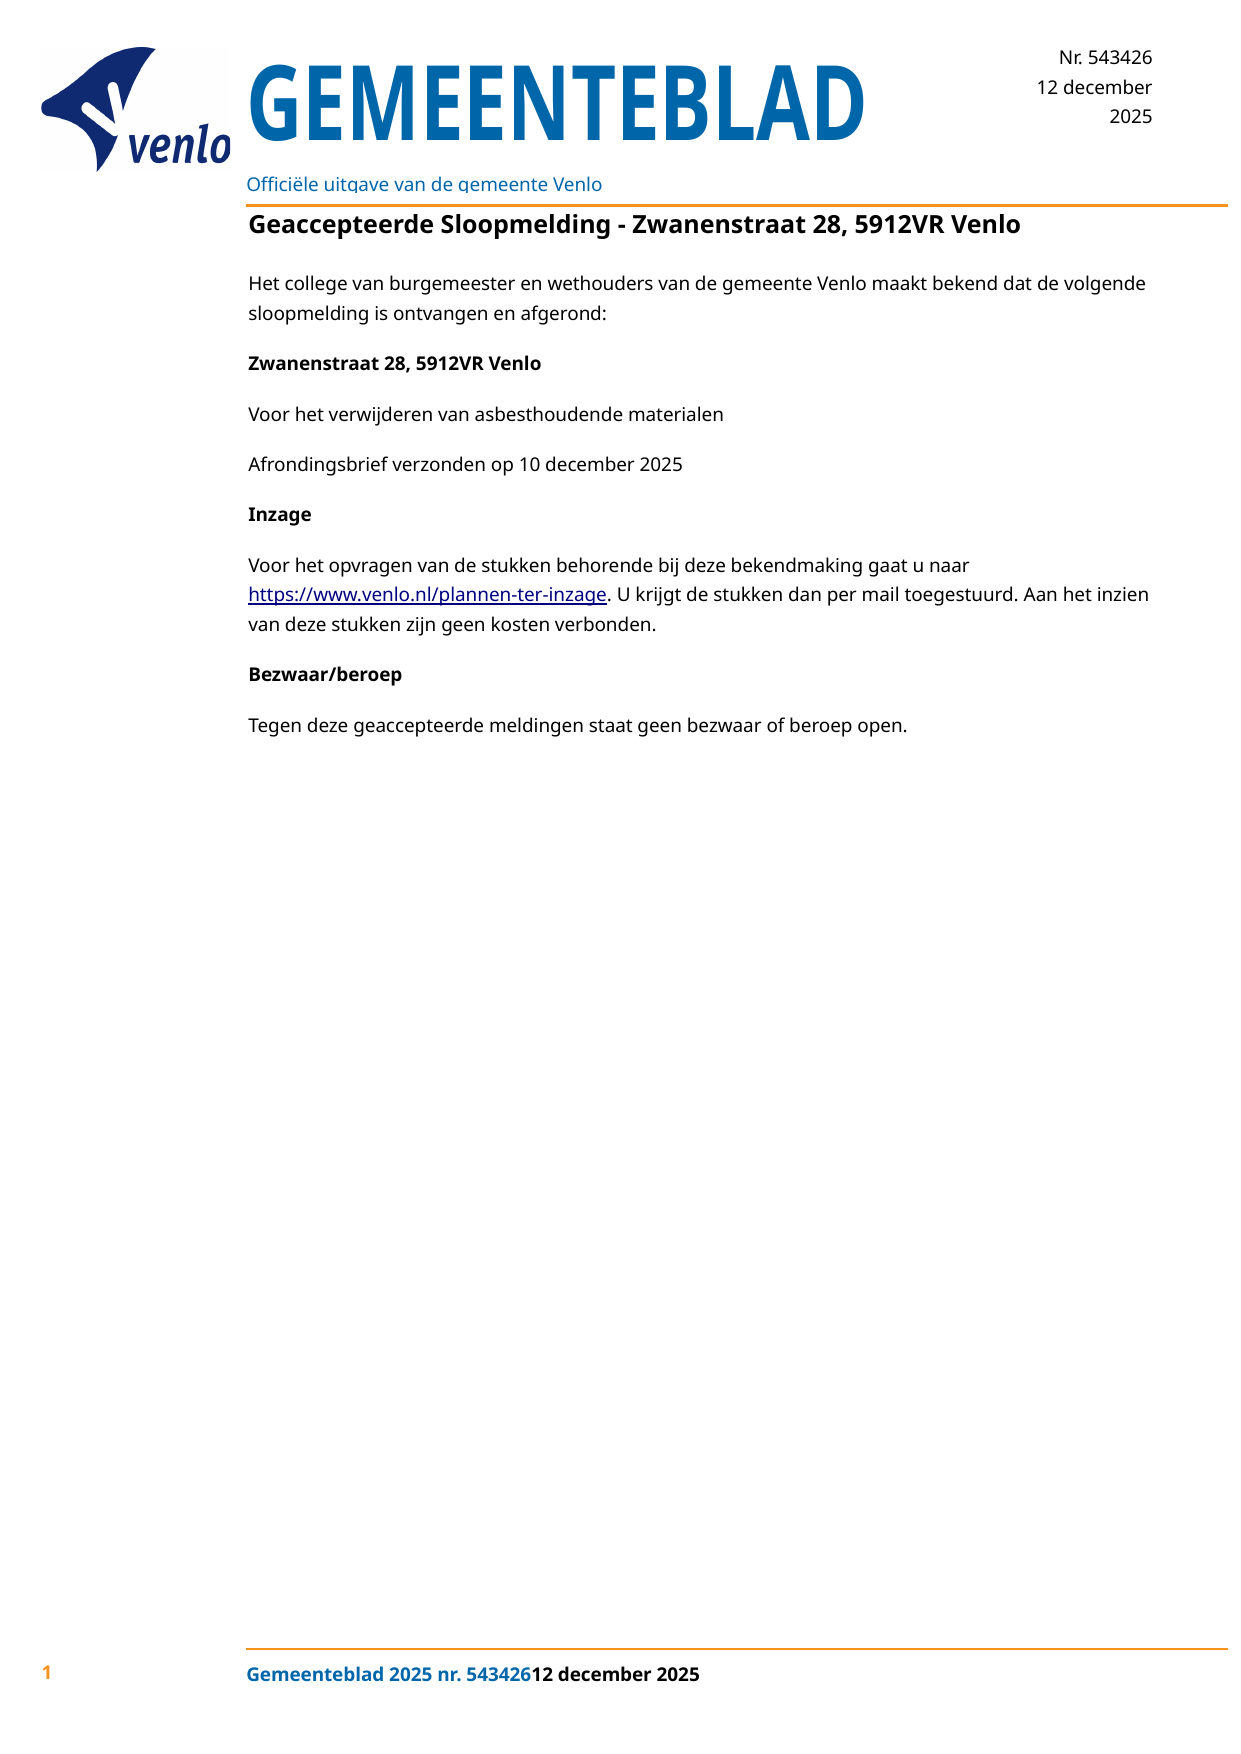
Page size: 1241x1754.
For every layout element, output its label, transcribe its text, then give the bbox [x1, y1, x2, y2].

text Het college van burgemeester en wethouders van de gemeente Venlo maakt bekend dat de volgende sloopmelding is ontvangen en afgerond: [248, 270, 1152, 326]
text Inzage [248, 502, 1152, 527]
text Tegen deze geaccepteerde meldingen staat geen bezwaar of beroep open. [248, 712, 1152, 738]
text Voor het verwijderen van asbesthoudende materialen [248, 401, 1152, 426]
text Afrondingsbrief verzonden op 10 december 2025 [248, 451, 1152, 477]
text Zwanenstraat 28, 5912VR Venlo [248, 350, 1152, 376]
text Bezwaar/beroep [248, 662, 1152, 687]
text Voor het opvragen van de stukken behorende bij deze bekendmaking gaat u naar https://www.venlo.nl/plannen-ter-inzage. U krijgt de stukken dan per mail toegestuurd. Aan het inzien van deze stukken zijn geen kosten verbonden. [248, 552, 1152, 637]
picture [41, 47, 231, 172]
text Geaccepteerde Sloopmelding - Zwanenstraat 28, 5912VR Venlo [248, 207, 1152, 241]
